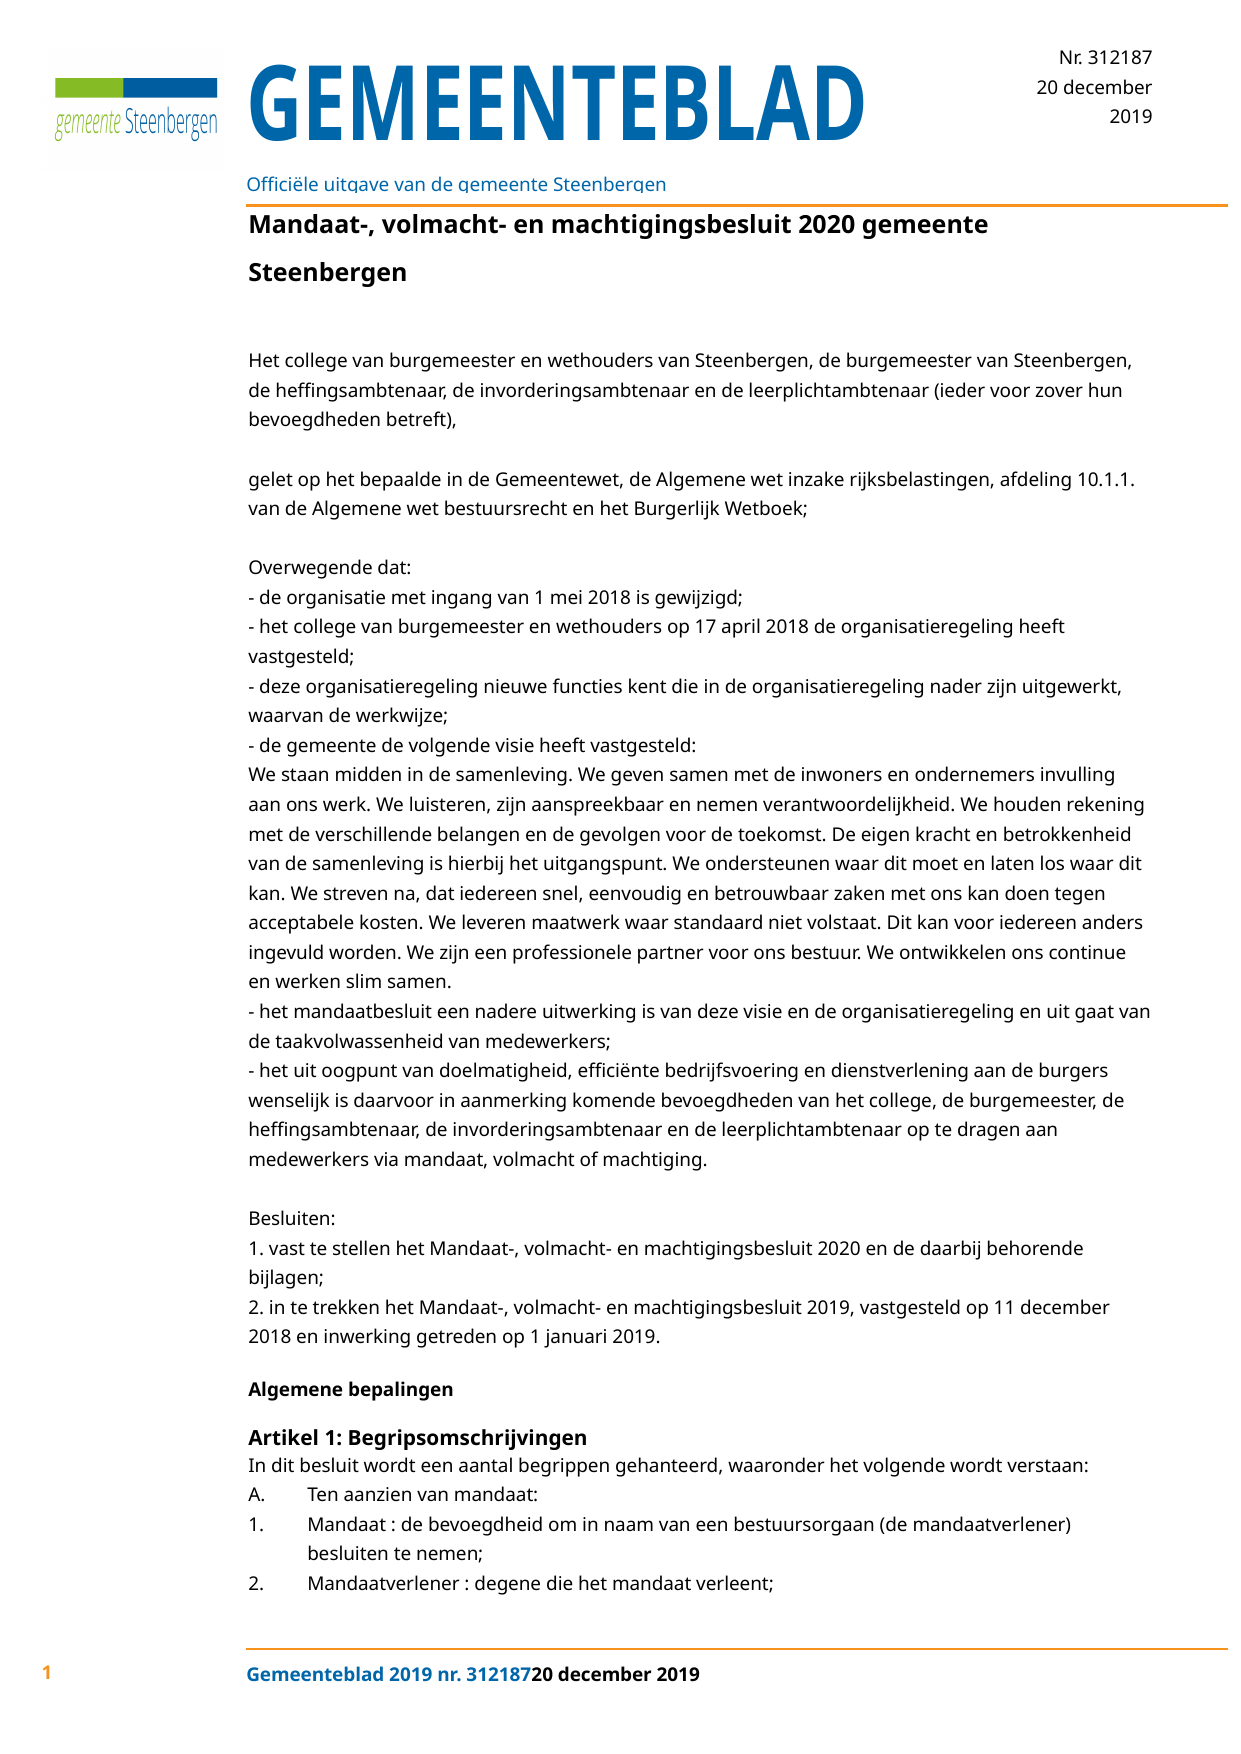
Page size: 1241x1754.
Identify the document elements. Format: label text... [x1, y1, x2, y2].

text We staan midden in de samenleving. We geven samen met de inwoners en ondernemers invulling aan ons werk. We luisteren, zijn aanspreekbaar en nemen verantwoordelijkheid. We houden rekening met de verschillende belangen en de gevolgen voor de toekomst. De eigen kracht en betrokkenheid van de samenleving is hierbij het uitgangspunt. We ondersteunen waar dit moet en laten los waar dit kan. We streven na, dat iedereen snel, eenvoudig en betrouwbaar zaken met ons kan doen tegen acceptabele kosten. We leveren maatwerk waar standaard niet volstaat. Dit kan voor iedereen anders ingevuld worden. We zijn een professionele partner voor ons bestuur. We ontwikkelen ons continue en werken slim samen. [248, 762, 1152, 994]
text Algemene bepalingen [248, 1374, 1152, 1403]
text - deze organisatieregeling nieuwe functies kent die in de organisatieregeling nader zijn uitgewerkt, waarvan de werkwijze; [248, 673, 1152, 728]
text - het uit oogpunt van doelmatigheid, efficiënte bedrijfsvoering en dienstverlening aan de burgers wenselijk is daarvoor in aanmerking komende bevoegdheden van het college, de burgemeester, de heffingsambtenaar, de invorderingsambtenaar en de leerplichtambtenaar op te dragen aan medewerkers via mandaat, volmacht of machtiging. [248, 1057, 1152, 1172]
text - de organisatie met ingang van 1 mei 2018 is gewijzigd; [248, 584, 1152, 610]
text Overwegende dat: [248, 554, 1152, 580]
text Mandaat-, volmacht- en machtigingsbesluit 2020 gemeente Steenbergen [248, 207, 1152, 288]
text 1. vast te stellen het Mandaat-, volmacht- en machtigingsbesluit 2020 en de daarbij behorende bijlagen; [248, 1235, 1152, 1290]
text Besluiten: [248, 1205, 1152, 1231]
text In dit besluit wordt een aantal begrippen gehanteerd, waaronder het volgende wordt verstaan: [248, 1452, 1152, 1478]
text gelet op het bepaalde in de Gemeentewet, de Algemene wet inzake rijksbelastingen, afdeling 10.1.1. van de Algemene wet bestuursrecht en het Burgerlijk Wetboek; [248, 466, 1152, 521]
text - het mandaatbesluit een nadere uitwerking is van deze visie en de organisatieregeling en uit gaat van de taakvolwassenheid van medewerkers; [248, 998, 1152, 1054]
text - de gemeente de volgende visie heeft vastgesteld: [248, 732, 1152, 758]
text Het college van burgemeester en wethouders van Steenbergen, de burgemeester van Steenbergen, de heffingsambtenaar, de invorderingsambtenaar en de leerplichtambtenaar (ieder voor zover hun bevoegdheden betreft), [248, 347, 1152, 432]
text Artikel 1: Begripsomschrijvingen [248, 1423, 1152, 1452]
list Mandaatverlener : degene die het mandaat verleent; [248, 1570, 1152, 1596]
picture [41, 47, 231, 172]
list Mandaat : de bevoegdheid om in naam van een bestuursorgaan (de mandaatverlener) besluiten te nemen; [248, 1511, 1152, 1566]
text - het college van burgemeester en wethouders op 17 april 2018 de organisatieregeling heeft vastgesteld; [248, 614, 1152, 669]
text 2. in te trekken het Mandaat-, volmacht- en machtigingsbesluit 2019, vastgesteld op 11 december 2018 en inwerking getreden op 1 januari 2019. [248, 1294, 1152, 1349]
list Ten aanzien van mandaat: [248, 1481, 1152, 1507]
